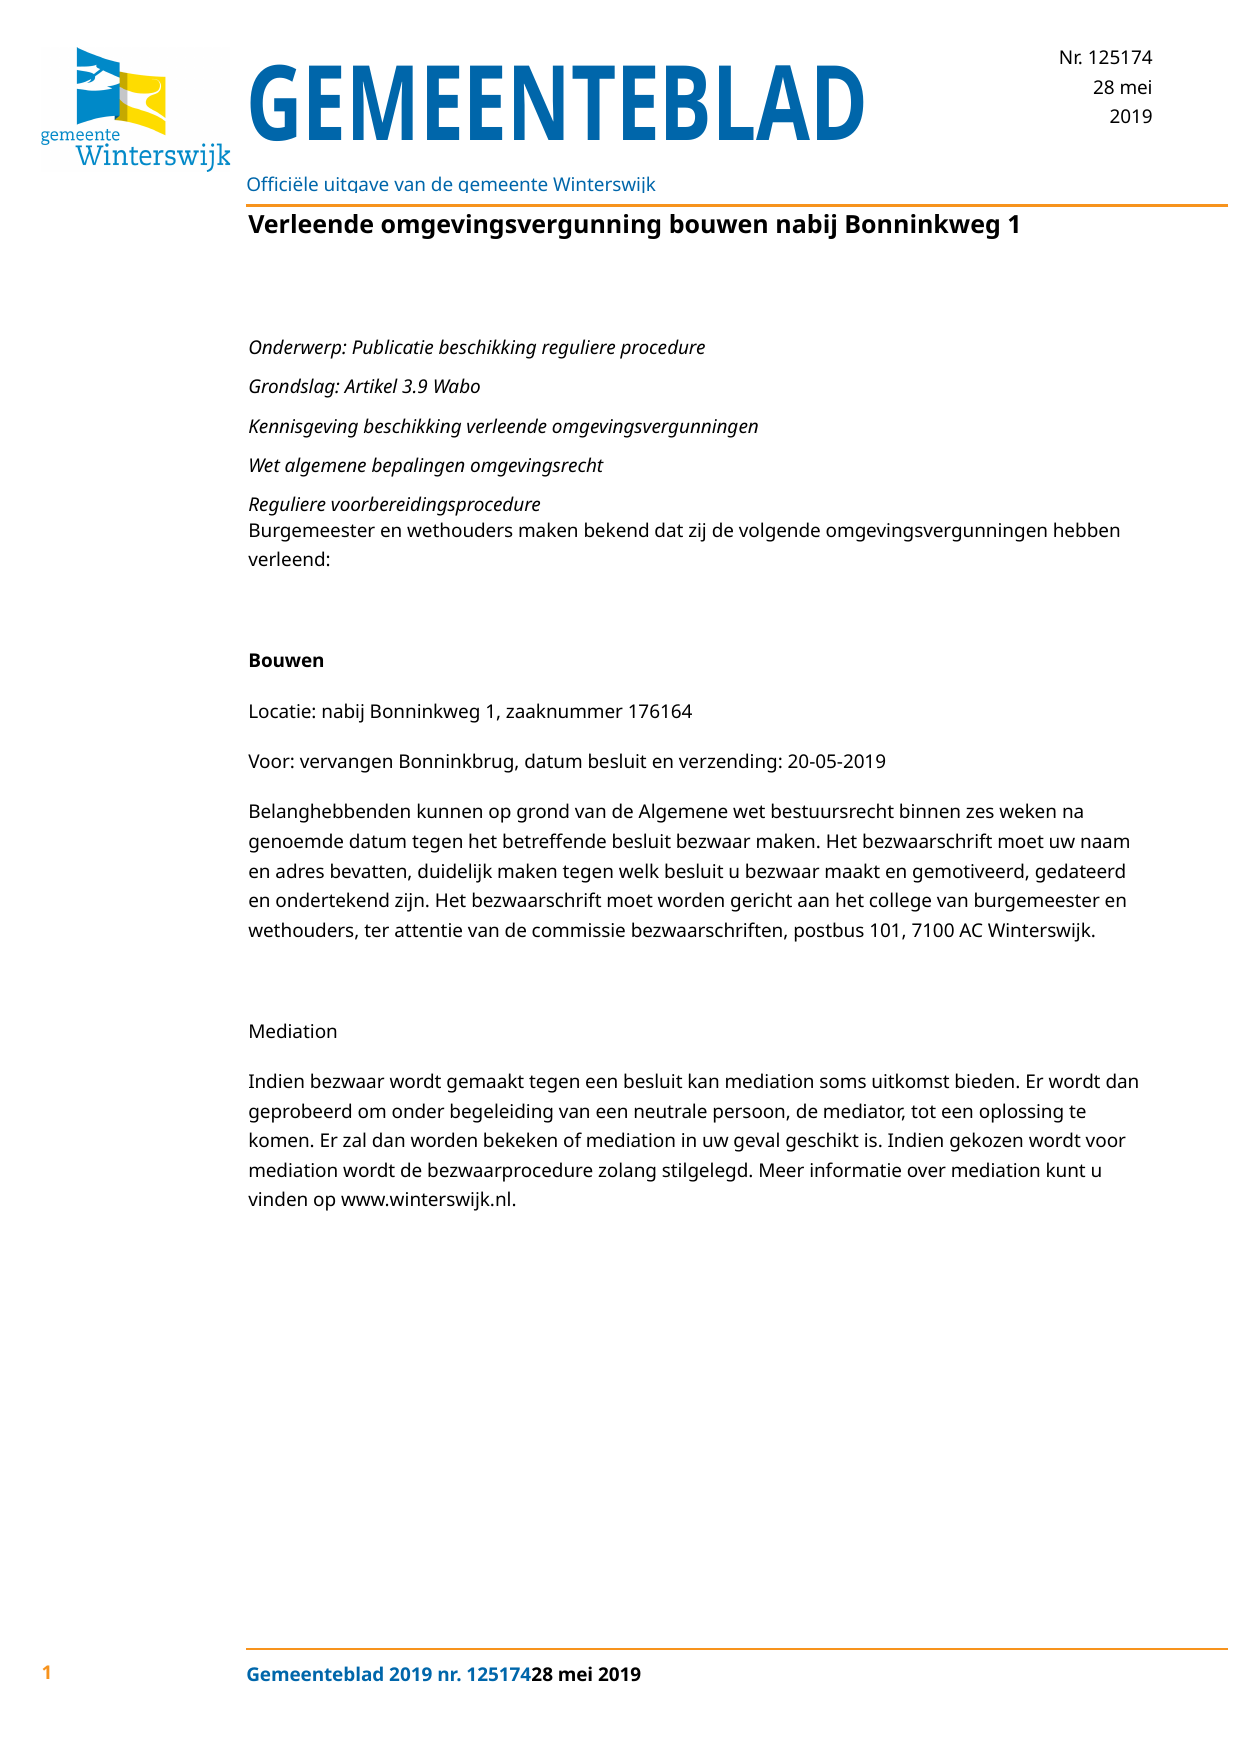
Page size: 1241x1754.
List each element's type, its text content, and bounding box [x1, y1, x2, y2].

picture [41, 47, 231, 172]
text Belanghebbenden kunnen op grond van de Algemene wet bestuursrecht binnen zes weken na genoemde datum tegen het betreffende besluit bezwaar maken. Het bezwaarschrift moet uw naam en adres bevatten, duidelijk maken tegen welk besluit u bezwaar maakt en gemotiveerd, gedateerd en ondertekend zijn. Het bezwaarschrift moet worden gericht aan het college van burgemeester en wethouders, ter attentie van de commissie bezwaarschriften, postbus 101, 7100 AC Winterswijk. [248, 799, 1152, 943]
text Locatie: nabij Bonninkweg 1, zaaknummer 176164 [248, 698, 1152, 724]
picture [225, 153, 231, 162]
text Voor: vervangen Bonninkbrug, datum besluit en verzending: 20-05-2019 [248, 748, 1152, 774]
text Mediation [248, 1018, 1152, 1044]
text Bouwen [248, 647, 1152, 673]
text Indien bezwaar wordt gemaakt tegen een besluit kan mediation soms uitkomst bieden. Er wordt dan geprobeerd om onder begeleiding van een neutrale persoon, de mediator, tot een oplossing te komen. Er zal dan worden bekeken of mediation in uw geval geschikt is. Indien gekozen wordt voor mediation wordt de bezwaarprocedure zolang stilgelegd. Meer informatie over mediation kunt u vinden op www.winterswijk.nl. [248, 1068, 1152, 1212]
text Grondslag: Artikel 3.9 Wabo [248, 373, 1152, 399]
text Reguliere voorbereidingsprocedure [248, 491, 1152, 517]
text Onderwerp: Publicatie beschikking reguliere procedure [248, 334, 1152, 360]
text Burgemeester en wethouders maken bekend dat zij de volgende omgevingsvergunningen hebben verleend: [248, 517, 1152, 572]
text Kennisgeving beschikking verleende omgevingsvergunningen [248, 413, 1152, 438]
text Verleende omgevingsvergunning bouwen nabij Bonninkweg 1 [248, 207, 1152, 241]
text Wet algemene bepalingen omgevingsrecht [248, 452, 1152, 478]
